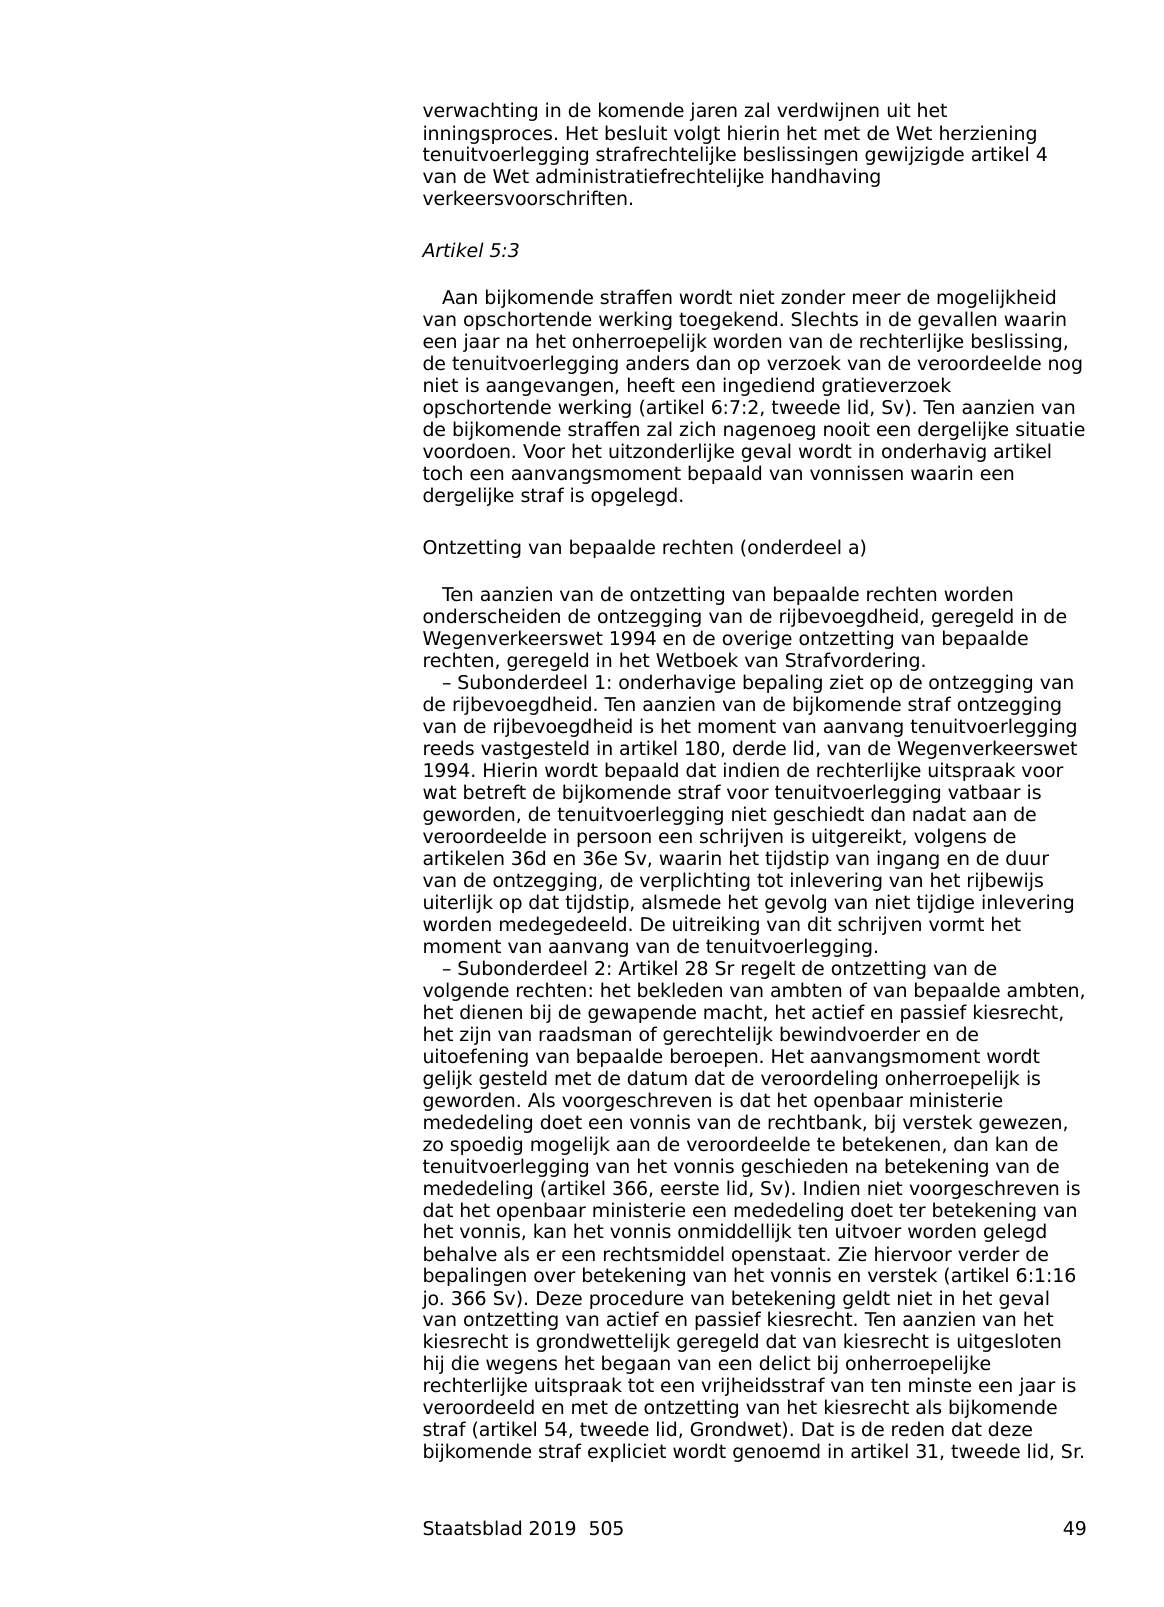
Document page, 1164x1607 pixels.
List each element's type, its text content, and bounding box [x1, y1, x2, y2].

text Aan bijkomende straffen wordt niet zonder meer de mogelijkheid van opschortende werking toegekend. Slechts in de gevallen waarin een jaar na het onherroepelijk worden van de rechterlijke beslissing, de tenuitvoerlegging anders dan op verzoek van de veroordeelde nog niet is aangevangen, heeft een ingediend gratieverzoek opschortende werking (artikel 6:7:2, tweede lid, Sv). Ten aanzien van de bijkomende straffen zal zich nagenoeg nooit een dergelijke situatie voordoen. Voor het uitzonderlijke geval wordt in onderhavig artikel toch een aanvangsmoment bepaald van vonnissen waarin een dergelijke straf is opgelegd. [422, 287, 1087, 507]
text verwachting in de komende jaren zal verdwijnen uit het inningsproces. Het besluit volgt hierin het met de Wet herziening tenuitvoerlegging strafrechtelijke beslissingen gewijzigde artikel 4 van de Wet administratiefrechtelijke handhaving verkeersvoorschriften. [422, 100, 1087, 210]
text – Subonderdeel 1: onderhavige bepaling ziet op de ontzegging van de rijbevoegdheid. Ten aanzien van de bijkomende straf ontzegging van de rijbevoegdheid is het moment van aanvang tenuitvoerlegging reeds vastgesteld in artikel 180, derde lid, van de Wegenverkeerswet 1994. Hierin wordt bepaald dat indien de rechterlijke uitspraak voor wat betreft de bijkomende straf voor tenuitvoerlegging vatbaar is geworden, de tenuitvoerlegging niet geschiedt dan nadat aan de veroordeelde in persoon een schrijven is uitgereikt, volgens de artikelen 36d en 36e Sv, waarin het tijdstip van ingang en de duur van de ontzegging, de verplichting tot inlevering van het rijbewijs uiterlijk op dat tijdstip, alsmede het gevolg van niet tijdige inlevering worden medegedeeld. De uitreiking van dit schrijven vormt het moment van aanvang van de tenuitvoerlegging. [422, 672, 1087, 958]
text Ten aanzien van de ontzetting van bepaalde rechten worden onderscheiden de ontzegging van de rijbevoegdheid, geregeld in de Wegenverkeerswet 1994 en de overige ontzetting van bepaalde rechten, geregeld in het Wetboek van Strafvordering. [422, 584, 1087, 672]
subtitle Artikel 5:3 [422, 240, 1087, 262]
subtitle Ontzetting van bepaalde rechten (onderdeel a) [422, 537, 1087, 559]
text – Subonderdeel 2: Artikel 28 Sr regelt de ontzetting van de volgende rechten: het bekleden van ambten of van bepaalde ambten, het dienen bij de gewapende macht, het actief en passief kiesrecht, het zijn van raadsman of gerechtelijk bewindvoerder en de uitoefening van bepaalde beroepen. Het aanvangsmoment wordt gelijk gesteld met de datum dat de veroordeling onherroepelijk is geworden. Als voorgeschreven is dat het openbaar ministerie mededeling doet een vonnis van de rechtbank, bij verstek gewezen, zo spoedig mogelijk aan de veroordeelde te betekenen, dan kan de tenuitvoerlegging van het vonnis geschieden na betekening van de mededeling (artikel 366, eerste lid, Sv). Indien niet voorgeschreven is dat het openbaar ministerie een mededeling doet ter betekening van het vonnis, kan het vonnis onmiddellijk ten uitvoer worden gelegd behalve als er een rechtsmiddel openstaat. Zie hiervoor verder de bepalingen over betekening van het vonnis en verstek (artikel 6:1:16 jo. 366 Sv). Deze procedure van betekening geldt niet in het geval van ontzetting van actief en passief kiesrecht. Ten aanzien van het kiesrecht is grondwettelijk geregeld dat van kiesrecht is uitgesloten hij die wegens het begaan van een delict bij onherroepelijke rechterlijke uitspraak tot een vrijheidsstraf van ten minste een jaar is veroordeeld en met de ontzetting van het kiesrecht als bijkomende straf (artikel 54, tweede lid, Grondwet). Dat is de reden dat deze bijkomende straf expliciet wordt genoemd in artikel 31, tweede lid, Sr. [422, 958, 1087, 1463]
